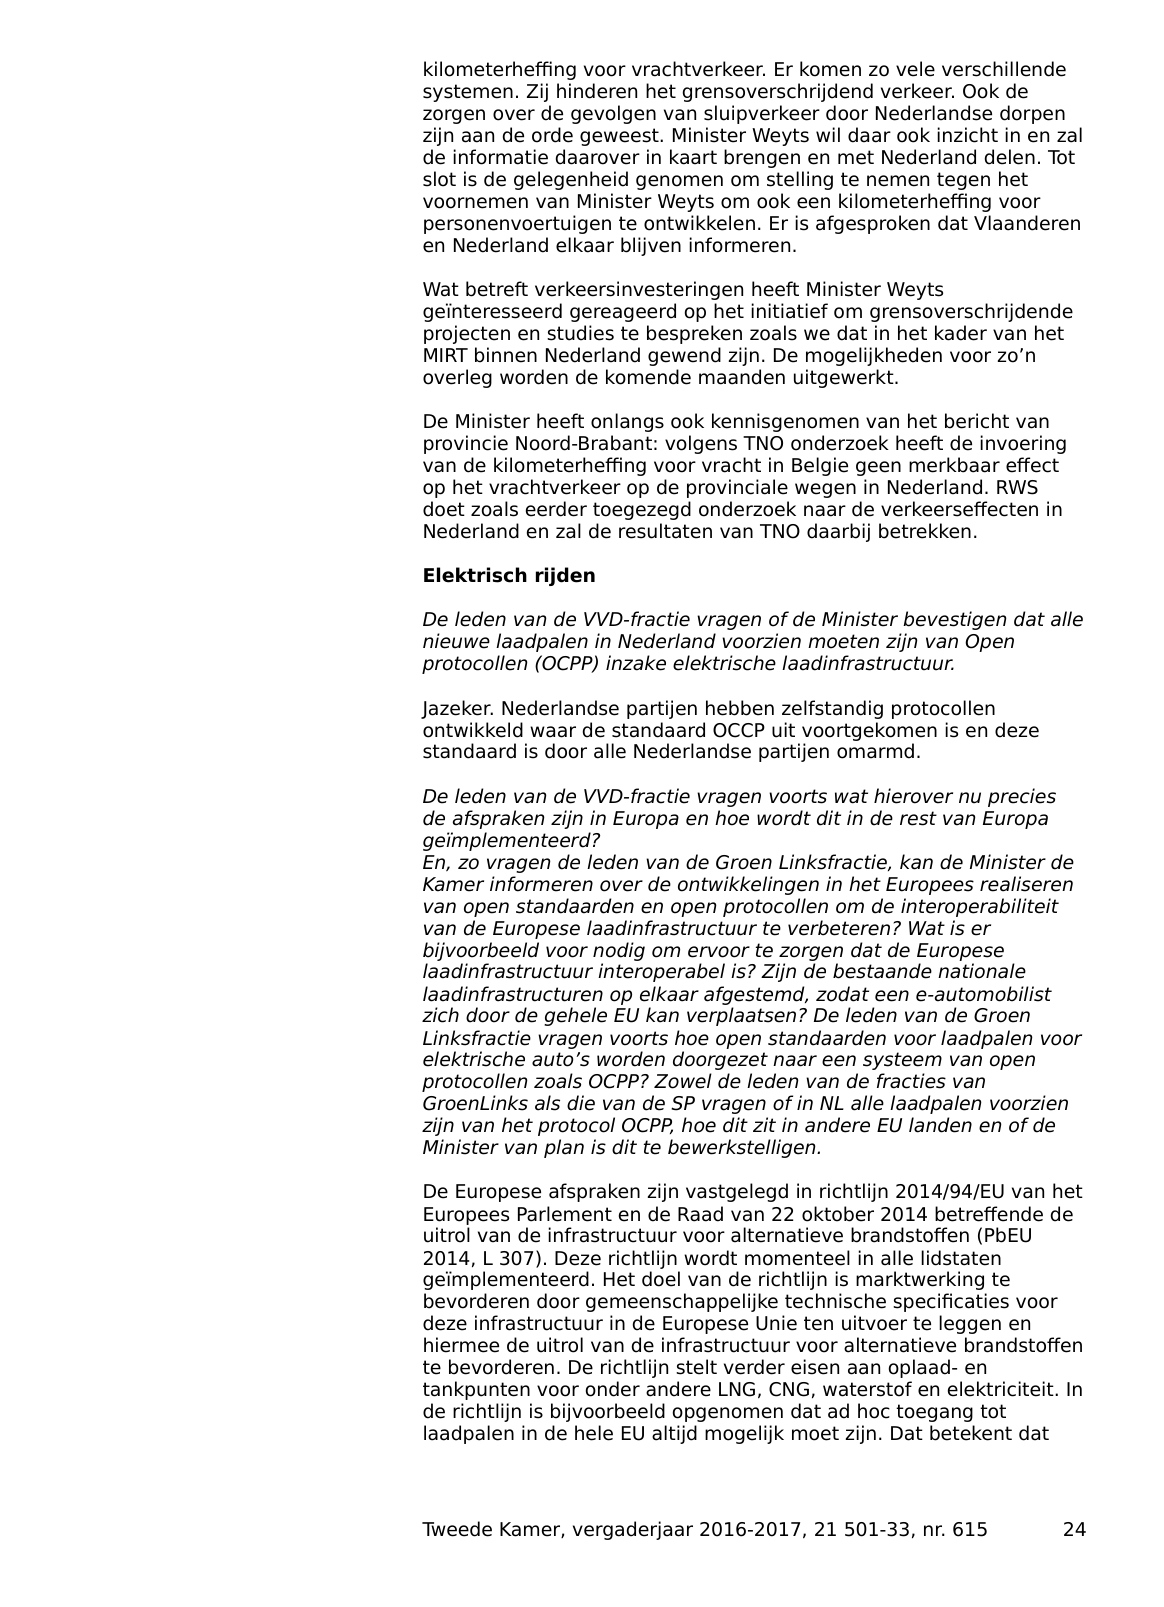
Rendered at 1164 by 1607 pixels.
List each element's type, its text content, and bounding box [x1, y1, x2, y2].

text Jazeker. Nederlandse partijen hebben zelfstandig protocollen ontwikkeld waar de standaard OCCP uit voortgekomen is en deze standaard is door alle Nederlandse partijen omarmd. [422, 697, 1087, 763]
text Wat betreft verkeersinvesteringen heeft Minister Weyts geïnteresseerd gereageerd op het initiatief om grensoverschrijdende projecten en studies te bespreken zoals we dat in het kader van het MIRT binnen Nederland gewend zijn. De mogelijkheden voor zo’n overleg worden de komende maanden uitgewerkt. [422, 279, 1087, 389]
text En, zo vragen de leden van de Groen Linksfractie, kan de Minister de Kamer informeren over de ontwikkelingen in het Europees realiseren van open standaarden en open protocollen om de interoperabiliteit van de Europese laadinfrastructuur te verbeteren? Wat is er bijvoorbeeld voor nodig om ervoor te zorgen dat de Europese laadinfrastructuur interoperabel is? Zijn de bestaande nationale laadinfrastructuren op elkaar afgestemd, zodat een e-automobilist zich door de gehele EU kan verplaatsen? De leden van de Groen Linksfractie vragen voorts hoe open standaarden voor laadpalen voor elektrische auto’s worden doorgezet naar een systeem van open protocollen zoals OCPP? Zowel de leden van de fracties van GroenLinks als die van de SP vragen of in NL alle laadpalen voorzien zijn van het protocol OCPP, hoe dit zit in andere EU landen en of de Minister van plan is dit te bewerkstelligen. [422, 852, 1087, 1159]
text De Europese afspraken zijn vastgelegd in richtlijn 2014/94/EU van het Europees Parlement en de Raad van 22 oktober 2014 betreffende de uitrol van de infrastructuur voor alternatieve brandstoffen (PbEU 2014, L 307). Deze richtlijn wordt momenteel in alle lidstaten geïmplementeerd. Het doel van de richtlijn is marktwerking te bevorderen door gemeenschappelijke technische specificaties voor deze infrastructuur in de Europese Unie ten uitvoer te leggen en hiermee de uitrol van de infrastructuur voor alternatieve brandstoffen te bevorderen. De richtlijn stelt verder eisen aan oplaad- en tankpunten voor onder andere LNG, CNG, waterstof en elektriciteit. In de richtlijn is bijvoorbeeld opgenomen dat ad hoc toegang tot laadpalen in de hele EU altijd mogelijk moet zijn. Dat betekent dat [422, 1181, 1087, 1445]
text De leden van de VVD-fractie vragen voorts wat hierover nu precies de afspraken zijn in Europa en hoe wordt dit in de rest van Europa geïmplementeerd? [422, 786, 1087, 852]
text De Minister heeft onlangs ook kennisgenomen van het bericht van provincie Noord-Brabant: volgens TNO onderzoek heeft de invoering van de kilometerheffing voor vracht in Belgie geen merkbaar effect op het vrachtverkeer op de provinciale wegen in Nederland. RWS doet zoals eerder toegezegd onderzoek naar de verkeerseffecten in Nederland en zal de resultaten van TNO daarbij betrekken. [422, 411, 1087, 543]
text kilometerheffing voor vrachtverkeer. Er komen zo vele verschillende systemen. Zij hinderen het grensoverschrijdend verkeer. Ook de zorgen over de gevolgen van sluipverkeer door Nederlandse dorpen zijn aan de orde geweest. Minister Weyts wil daar ook inzicht in en zal de informatie daarover in kaart brengen en met Nederland delen. Tot slot is de gelegenheid genomen om stelling te nemen tegen het voornemen van Minister Weyts om ook een kilometerheffing voor personenvoertuigen te ontwikkelen. Er is afgesproken dat Vlaanderen en Nederland elkaar blijven informeren. [422, 59, 1087, 257]
subtitle Elektrisch rijden [422, 565, 1087, 587]
text De leden van de VVD-fractie vragen of de Minister bevestigen dat alle nieuwe laadpalen in Nederland voorzien moeten zijn van Open protocollen (OCPP) inzake elektrische laadinfrastructuur. [422, 609, 1087, 675]
